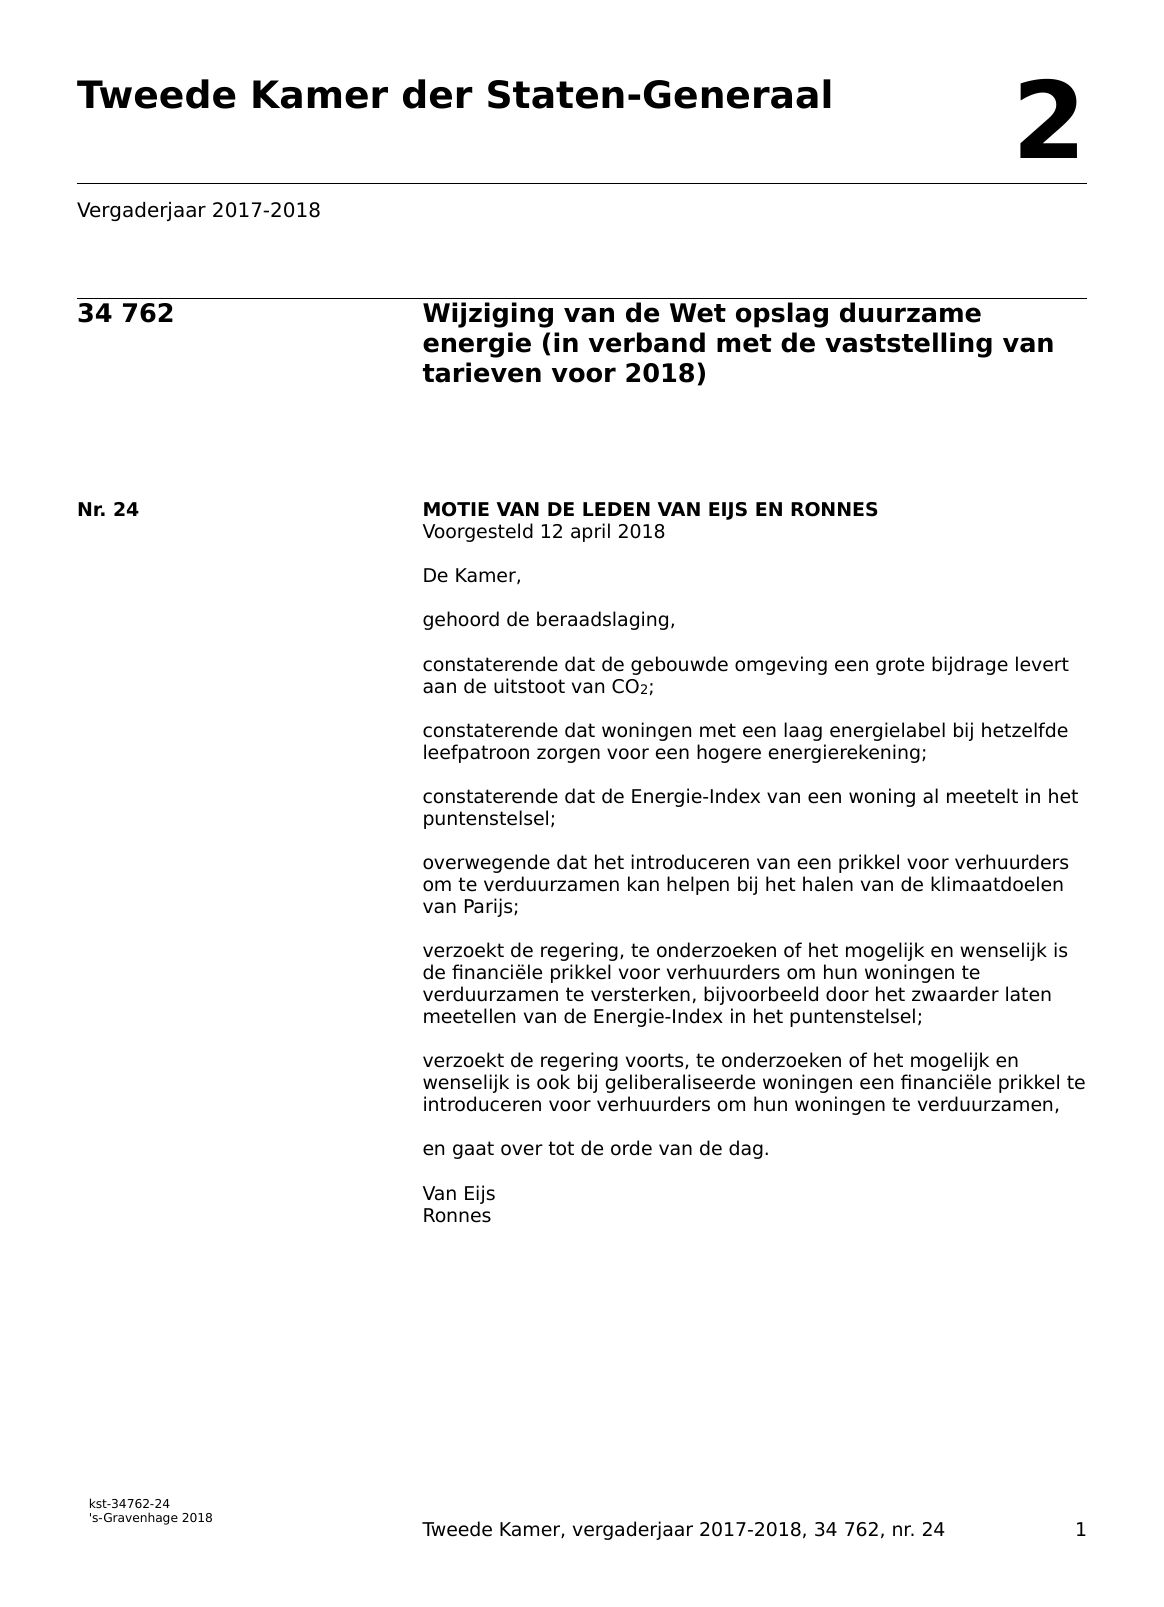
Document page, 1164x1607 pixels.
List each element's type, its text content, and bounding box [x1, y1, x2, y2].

table_header 2 [886, 59, 1087, 183]
text constaterende dat woningen met een laag energielabel bij hetzelfde leefpatroon zorgen voor een hogere energierekening; [422, 720, 1087, 764]
table_header Tweede Kamer der Staten-Generaal [77, 59, 886, 183]
subtitle Nr. 24 MOTIE VAN DE LEDEN VAN EIJS EN RONNES [77, 499, 1087, 521]
table_cell Vergaderjaar 2017-2018 [77, 184, 1087, 298]
text overwegende dat het introduceren van een prikkel voor verhuurders om te verduurzamen kan helpen bij het halen van de klimaatdoelen van Parijs; [422, 852, 1087, 918]
text constaterende dat de gebouwde omgeving een grote bijdrage levert aan de uitstoot van CO2; [422, 653, 1087, 697]
text Ronnes [422, 1204, 1087, 1226]
text verzoekt de regering voorts, te onderzoeken of het mogelijk en wenselijk is ook bij geliberaliseerde woningen een financiële prikkel te introduceren voor verhuurders om hun woningen te verduurzamen, [422, 1050, 1087, 1116]
text Van Eijs [422, 1182, 1087, 1204]
text en gaat over tot de orde van de dag. [422, 1138, 1087, 1160]
subtitle 34 762 Wijziging van de Wet opslag duurzame energie (in verband met de vaststelling van tarieven voor 2018) [77, 299, 1087, 388]
text 's-Gravenhage 2018 [88, 1511, 323, 1525]
text verzoekt de regering, te onderzoeken of het mogelijk en wenselijk is de financiële prikkel voor verhuurders om hun woningen te verduurzamen te versterken, bijvoorbeeld door het zwaarder laten meetellen van de Energie-Index in het puntenstelsel; [422, 940, 1087, 1028]
text kst-34762-24 [88, 1497, 323, 1511]
text Voorgesteld 12 april 2018 [422, 521, 1087, 543]
text constaterende dat de Energie-Index van een woning al meetelt in het puntenstelsel; [422, 786, 1087, 830]
text De Kamer, [422, 565, 1087, 587]
text gehoord de beraadslaging, [422, 609, 1087, 631]
